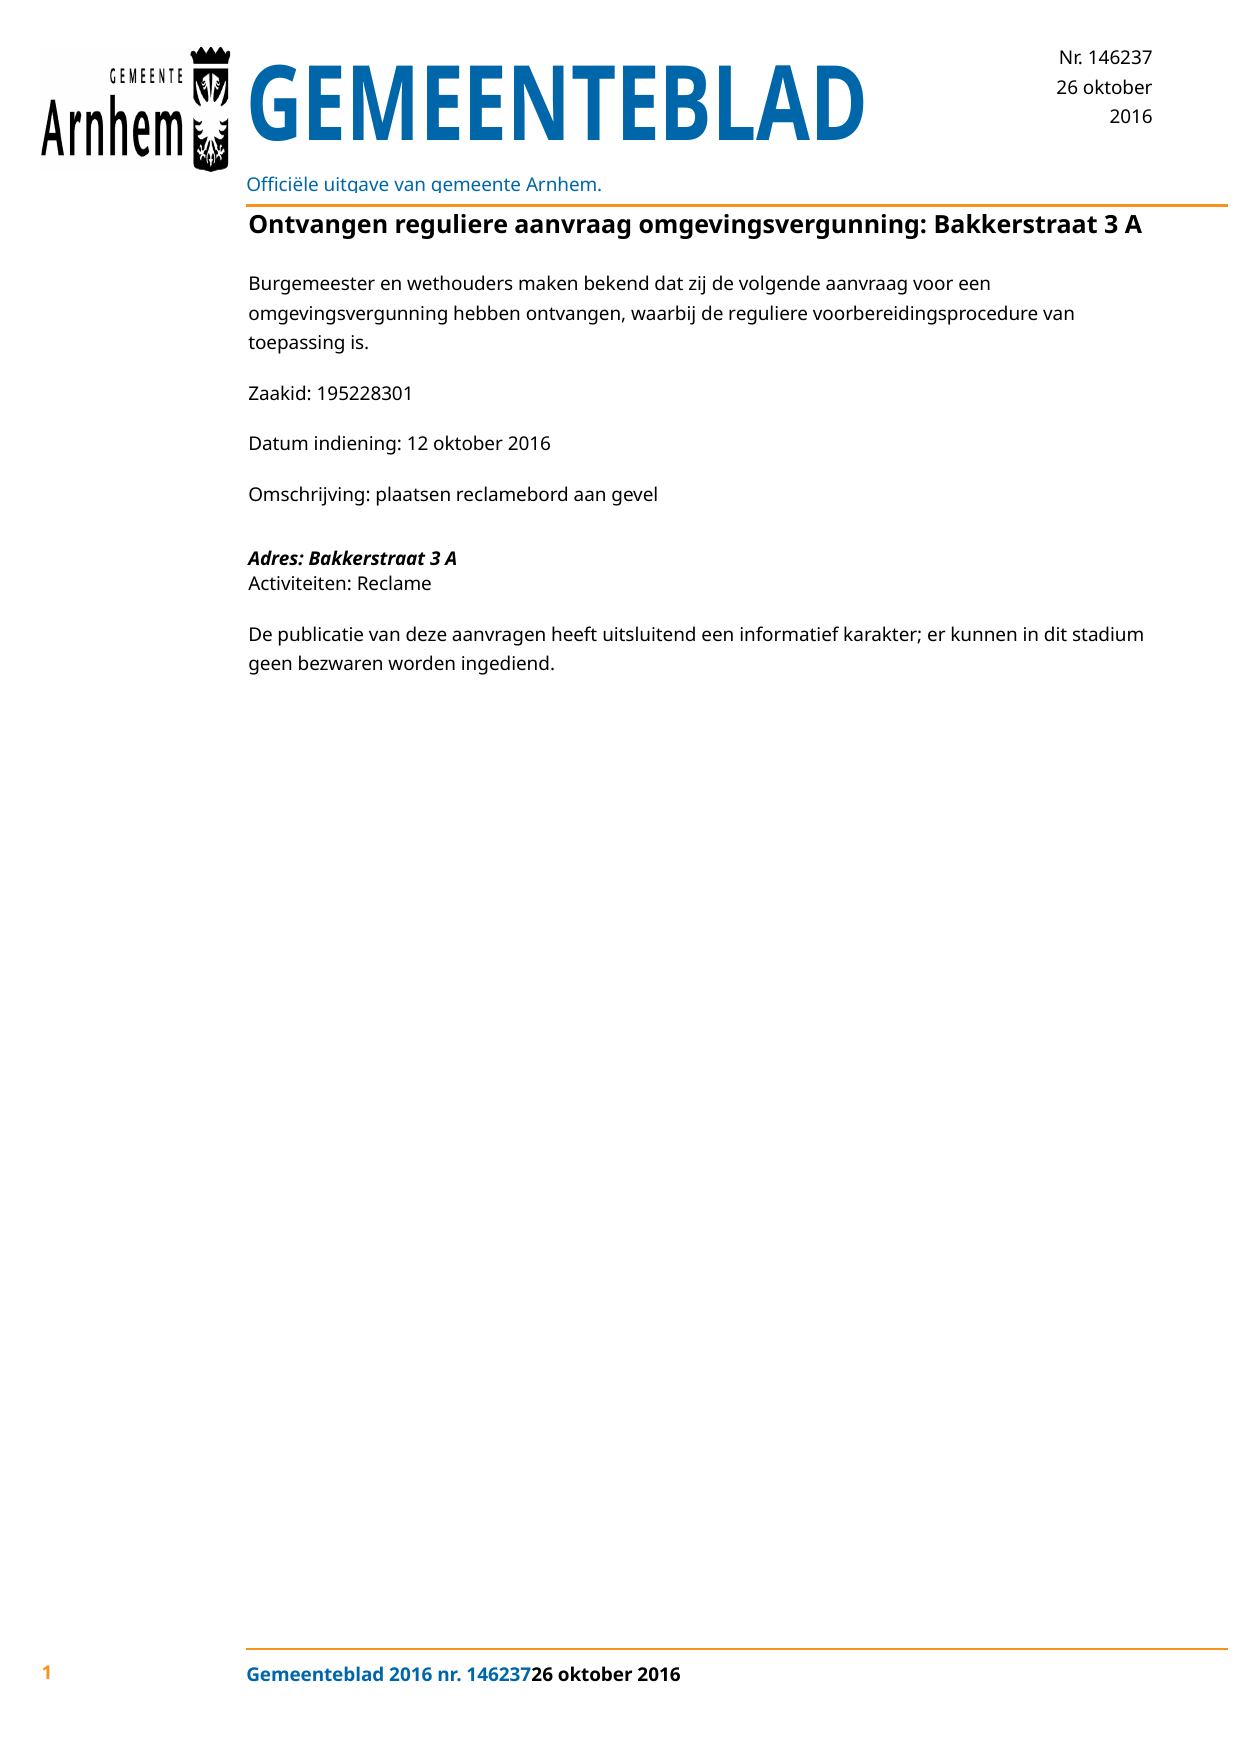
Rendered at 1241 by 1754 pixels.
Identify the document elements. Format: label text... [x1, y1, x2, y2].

text Zaakid: 195228301 [248, 380, 1152, 406]
text Activiteiten: Reclame [248, 570, 1152, 596]
text Adres: Bakkerstraat 3 A [248, 545, 1152, 570]
picture [41, 47, 231, 172]
text De publicatie van deze aanvragen heeft uitsluitend een informatief karakter; er kunnen in dit stadium geen bezwaren worden ingediend. [248, 621, 1152, 676]
text Omschrijving: plaatsen reclamebord aan gevel [248, 481, 1152, 506]
text Burgemeester en wethouders maken bekend dat zij de volgende aanvraag voor een omgevingsvergunning hebben ontvangen, waarbij de reguliere voorbereidingsprocedure van toepassing is. [248, 270, 1152, 355]
text Ontvangen reguliere aanvraag omgevingsvergunning: Bakkerstraat 3 A [248, 207, 1152, 241]
text Datum indiening: 12 oktober 2016 [248, 430, 1152, 456]
